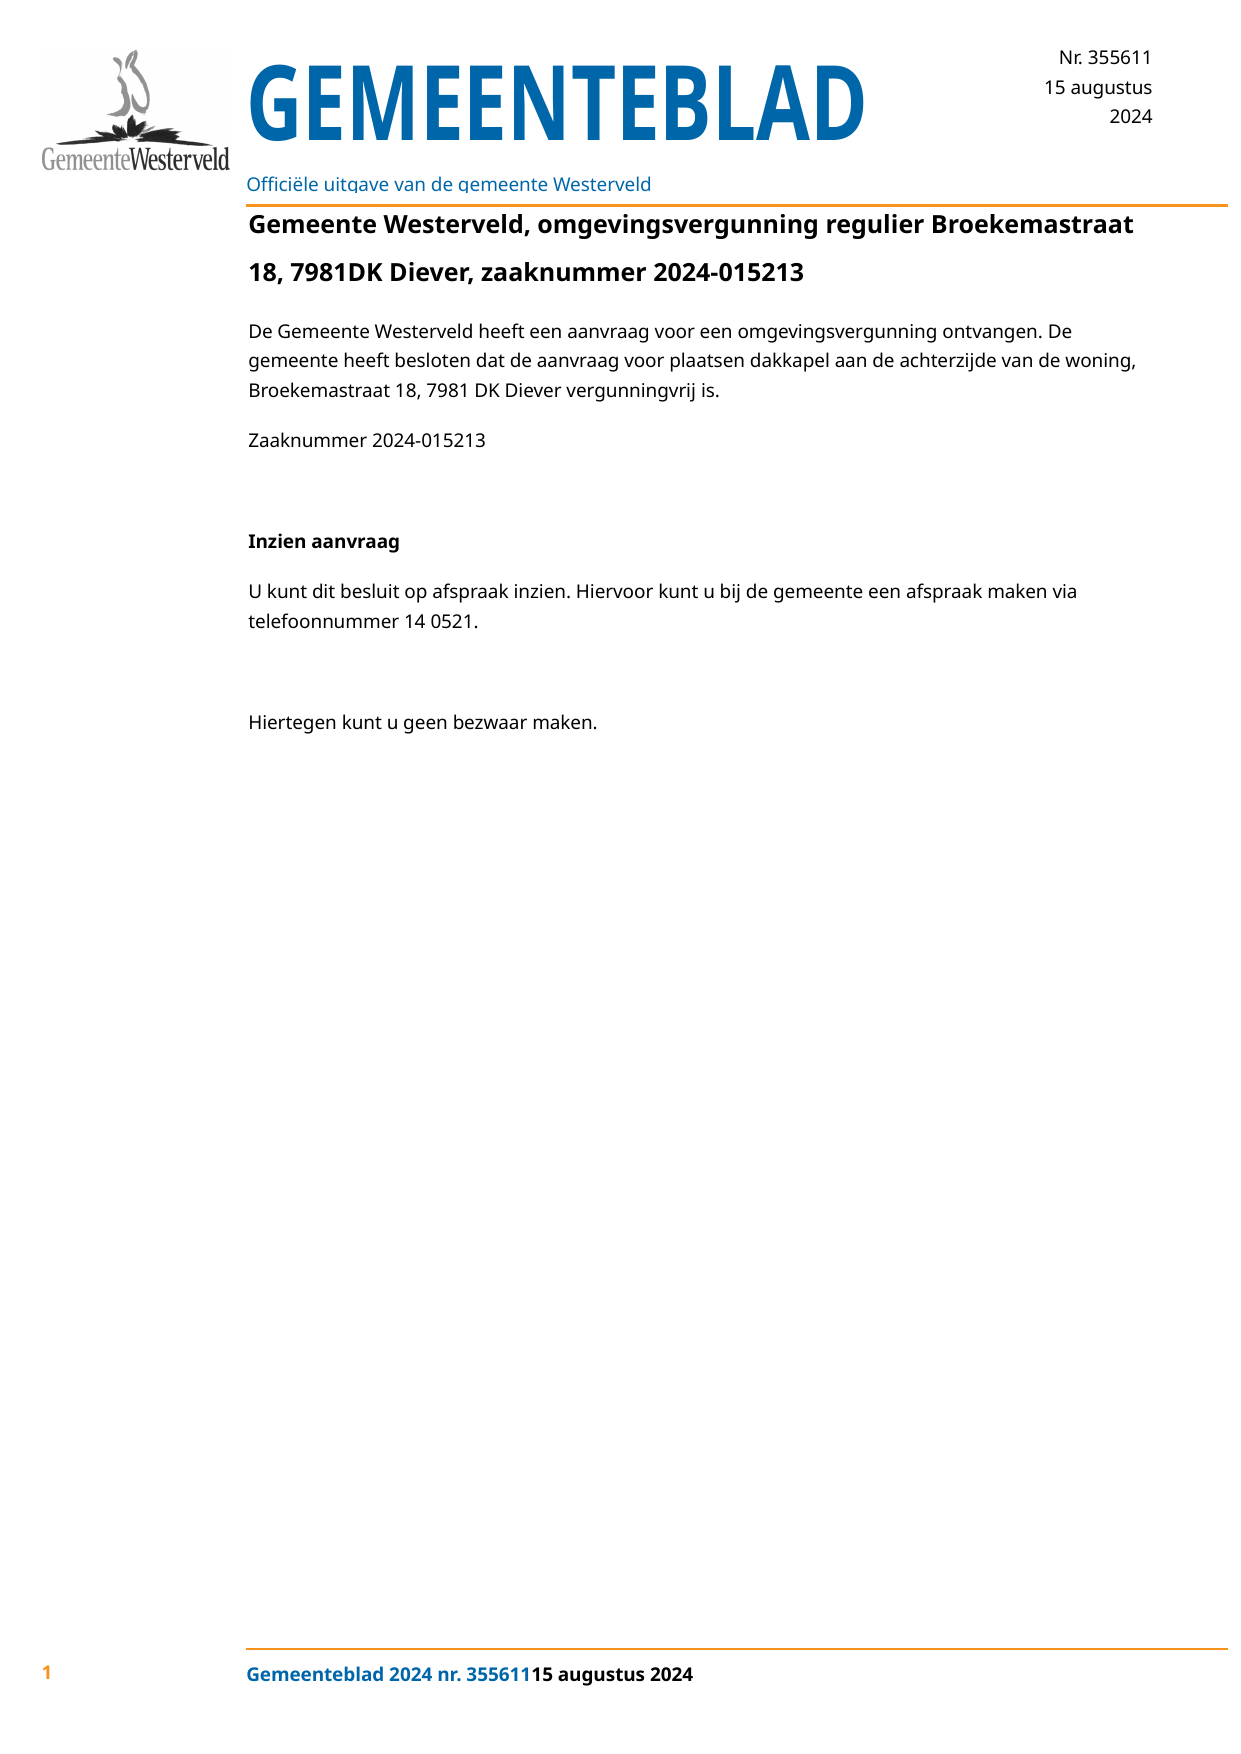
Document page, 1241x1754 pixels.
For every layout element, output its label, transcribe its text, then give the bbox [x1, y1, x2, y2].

picture [41, 47, 231, 172]
text Inzien aanvraag [248, 528, 1152, 554]
text Hiertegen kunt u geen bezwaar maken. [248, 709, 1152, 735]
text Zaaknummer 2024-015213 [248, 427, 1152, 453]
text Gemeente Westerveld, omgevingsvergunning regulier Broekemastraat 18, 7981DK Diever, zaaknummer 2024-015213 [248, 207, 1152, 288]
text U kunt dit besluit op afspraak inzien. Hiervoor kunt u bij de gemeente een afspraak maken via telefoonnummer 14 0521. [248, 579, 1152, 634]
text De Gemeente Westerveld heeft een aanvraag voor een omgevingsvergunning ontvangen. De gemeente heeft besloten dat de aanvraag voor plaatsen dakkapel aan de achterzijde van de woning, Broekemastraat 18, 7981 DK Diever vergunningvrij is. [248, 318, 1152, 403]
